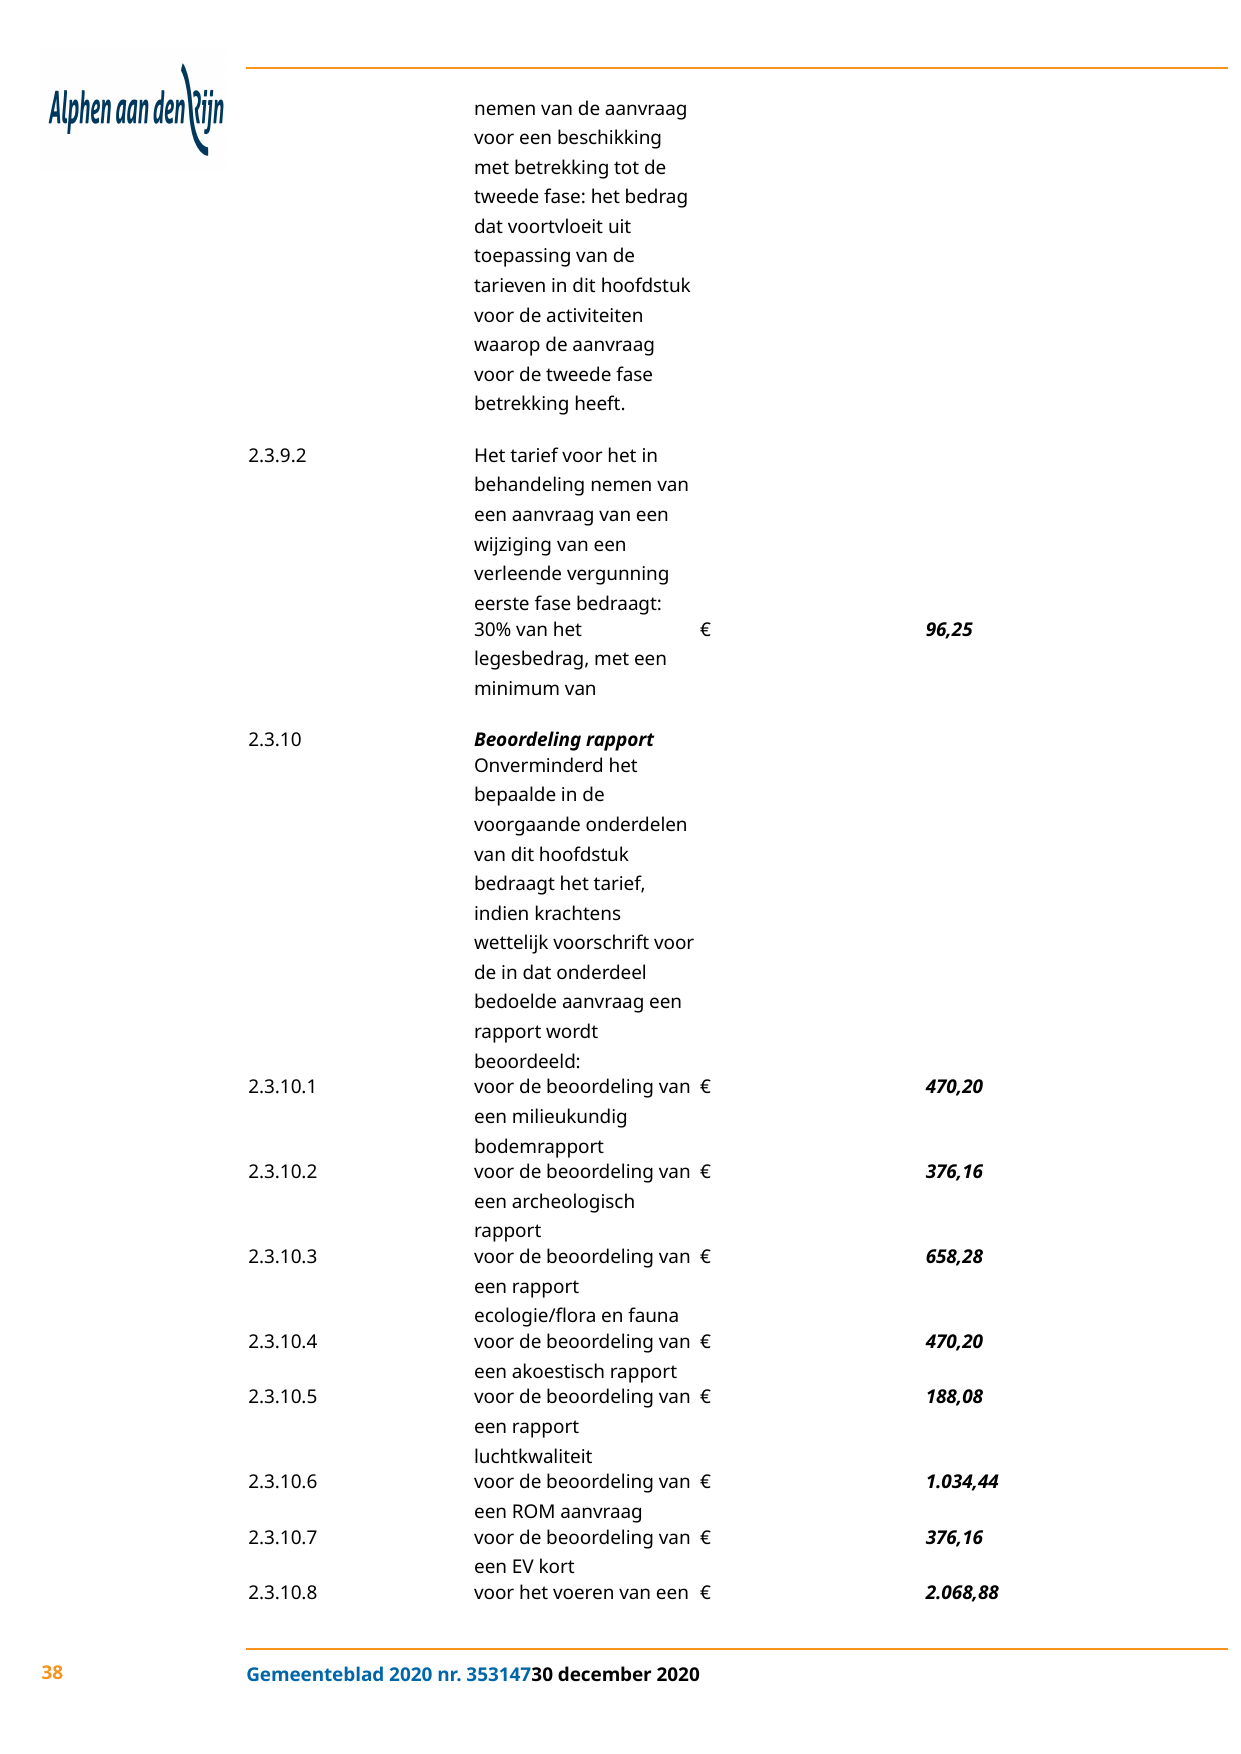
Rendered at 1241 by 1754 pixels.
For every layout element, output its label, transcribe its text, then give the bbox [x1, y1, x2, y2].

table_cell [926, 95, 1152, 416]
table_cell 188,08 [926, 1384, 1152, 1468]
table_cell 2.3.10.8 [248, 1579, 474, 1605]
table_cell voor de beoordeling van een akoestisch rapport [474, 1328, 700, 1384]
table_cell Onverminderd het bepaalde in de voorgaande onderdelen van dit hoofdstuk bedraagt het tarief, indien krachtens wettelijk voorschrift voor de in dat onderdeel bedoelde aanvraag een rapport wordt beoordeeld: [474, 752, 700, 1074]
table_cell [248, 752, 474, 1074]
table_cell 2.3.10.2 [248, 1159, 474, 1243]
table_cell € [700, 1244, 926, 1328]
table_cell 2.3.10.4 [248, 1328, 474, 1384]
table_cell [926, 752, 1152, 1074]
table_cell voor de beoordeling van een archeologisch rapport [474, 1159, 700, 1243]
table_cell 2.3.10.5 [248, 1384, 474, 1468]
table_cell [700, 752, 926, 1074]
table_cell [248, 701, 474, 726]
table_cell € [700, 616, 926, 701]
table_cell 2.3.10.1 [248, 1074, 474, 1158]
table_cell [700, 416, 926, 442]
table_cell [474, 416, 700, 442]
table_cell voor de beoordeling van een ROM aanvraag [474, 1469, 700, 1524]
table_cell Het tarief voor het in behandeling nemen van een aanvraag van een wijziging van een verleende vergunning eerste fase bedraagt: [474, 442, 700, 616]
table_cell 470,20 [926, 1328, 1152, 1384]
table_cell [248, 616, 474, 701]
table_cell [700, 95, 926, 416]
table_cell 2.3.10.3 [248, 1244, 474, 1328]
table_cell [700, 726, 926, 752]
table_cell [926, 416, 1152, 442]
table_cell voor de beoordeling van een rapport ecologie/flora en fauna [474, 1244, 700, 1328]
table_cell 376,16 [926, 1159, 1152, 1243]
table_cell [474, 701, 700, 726]
table_cell € [700, 1579, 926, 1605]
table_cell 470,20 [926, 1074, 1152, 1158]
table_cell voor de beoordeling van een EV kort [474, 1524, 700, 1579]
table_cell € [700, 1328, 926, 1384]
table_cell 2.3.10.7 [248, 1524, 474, 1579]
table_cell € [700, 1524, 926, 1579]
table_cell 376,16 [926, 1524, 1152, 1579]
table_cell 658,28 [926, 1244, 1152, 1328]
picture [41, 47, 231, 172]
table_cell [926, 442, 1152, 616]
table_cell 2.3.10.6 [248, 1469, 474, 1524]
table_cell 96,25 [926, 616, 1152, 701]
table_cell 30% van het legesbedrag, met een minimum van [474, 616, 700, 701]
table_cell [926, 701, 1152, 726]
table_cell voor de beoordeling van een milieukundig bodemrapport [474, 1074, 700, 1158]
table_cell 1.034,44 [926, 1469, 1152, 1524]
table_cell [926, 726, 1152, 752]
table_cell [700, 442, 926, 616]
table_cell voor de beoordeling van een rapport luchtkwaliteit [474, 1384, 700, 1468]
table_cell [248, 416, 474, 442]
table_cell nemen van de aanvraag voor een beschikking met betrekking tot de tweede fase: het bedrag dat voortvloeit uit toepassing van de tarieven in dit hoofdstuk voor de activiteiten waarop de aanvraag voor de tweede fase betrekking heeft. [474, 95, 700, 416]
table_cell [700, 701, 926, 726]
table_cell € [700, 1159, 926, 1243]
table_cell Beoordeling rapport [474, 726, 700, 752]
table_cell € [700, 1074, 926, 1158]
table_cell voor het voeren van een [474, 1579, 700, 1605]
table_cell [248, 95, 474, 416]
table_cell € [700, 1384, 926, 1468]
table_cell € [700, 1469, 926, 1524]
table_cell 2.068,88 [926, 1579, 1152, 1605]
table_cell 2.3.9.2 [248, 442, 474, 616]
table_cell 2.3.10 [248, 726, 474, 752]
